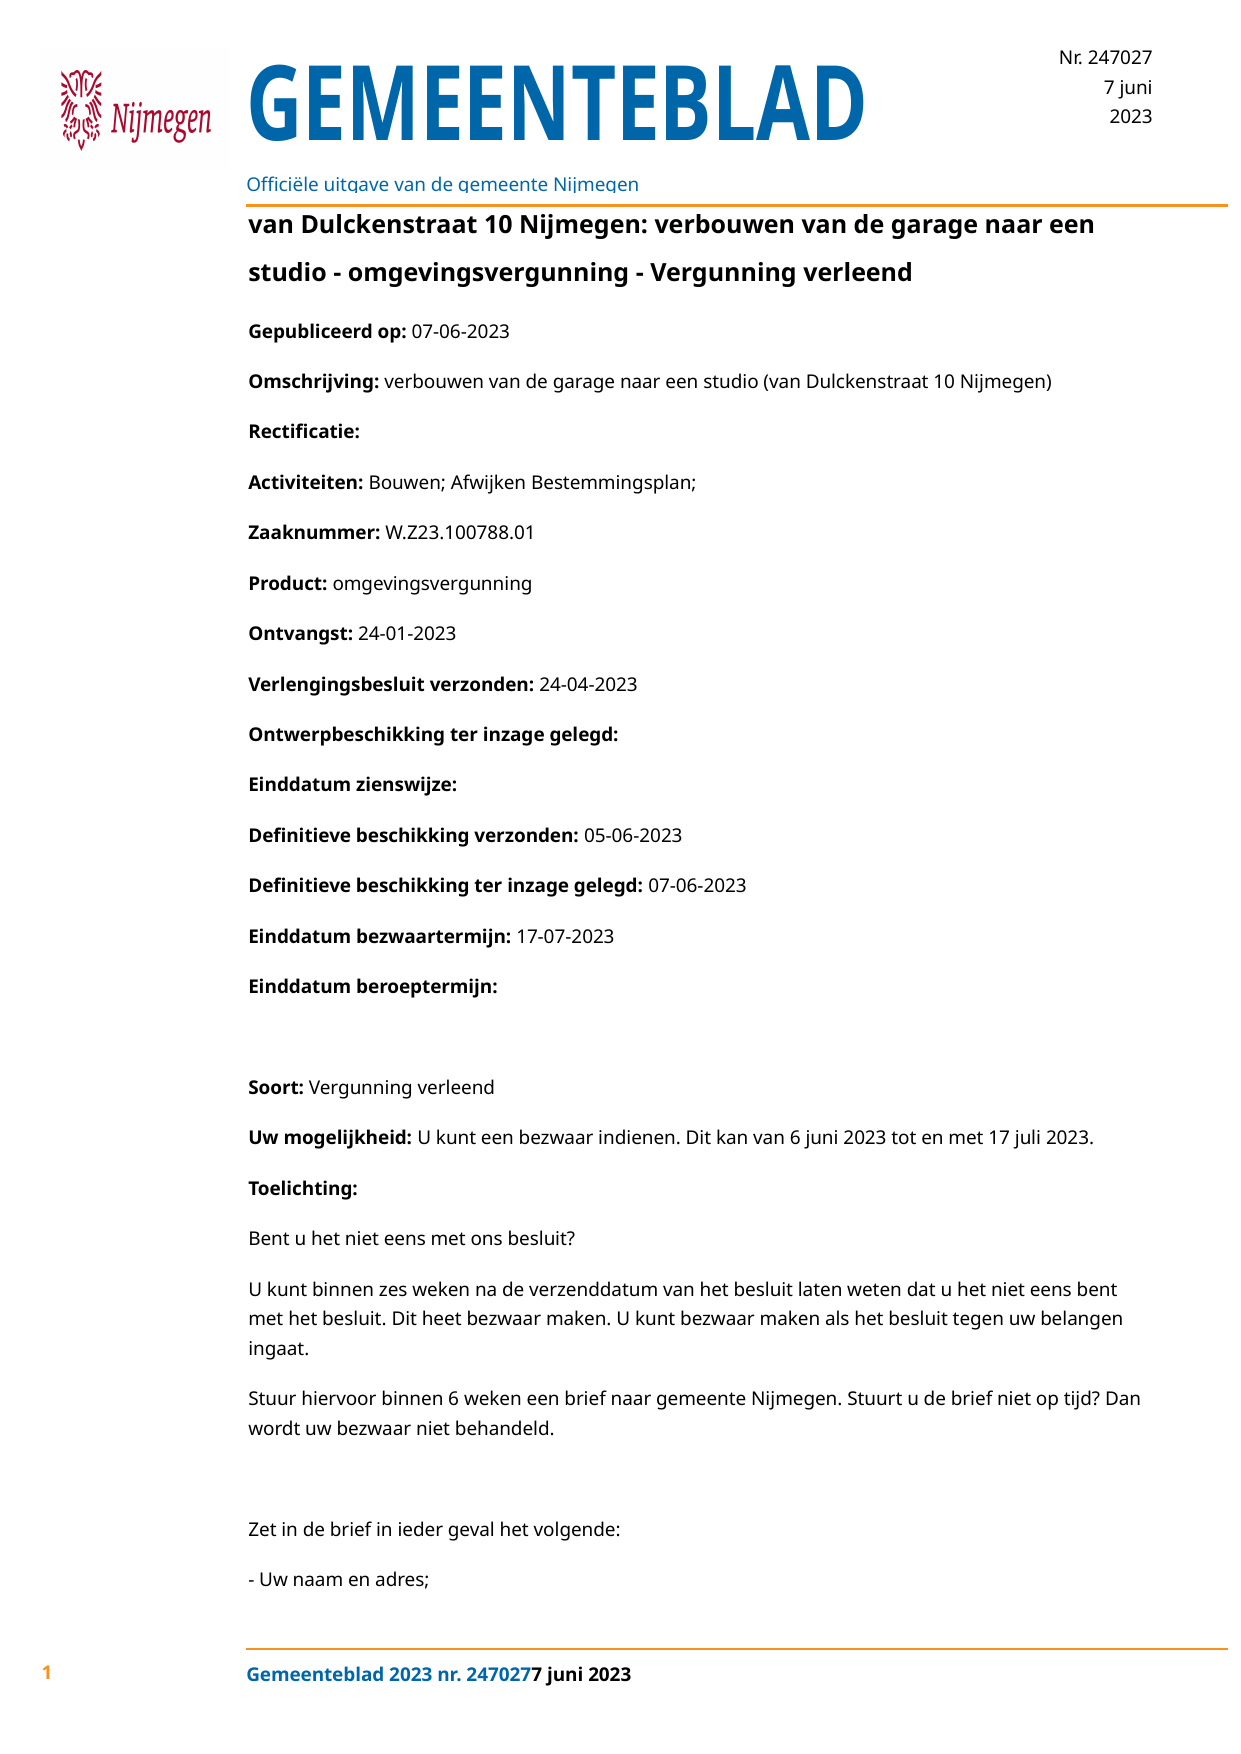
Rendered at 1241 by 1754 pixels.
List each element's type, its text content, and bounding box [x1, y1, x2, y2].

text Einddatum zienswijze: [248, 772, 1152, 797]
text Gepubliceerd op: 07-06-2023 [248, 318, 1152, 344]
text Activiteiten: Bouwen; Afwijken Bestemmingsplan; [248, 469, 1152, 495]
text Rectificatie: [248, 419, 1152, 444]
text Einddatum beroeptermijn: [248, 973, 1152, 999]
text Definitieve beschikking ter inzage gelegd: 07-06-2023 [248, 872, 1152, 898]
text Bent u het niet eens met ons besluit? [248, 1225, 1152, 1251]
text Ontwerpbeschikking ter inzage gelegd: [248, 721, 1152, 747]
text Verlengingsbesluit verzonden: 24-04-2023 [248, 671, 1152, 697]
text Ontvangst: 24-01-2023 [248, 620, 1152, 646]
text van Dulckenstraat 10 Nijmegen: verbouwen van de garage naar een studio - omgevingsvergunning - Vergunning verleend [248, 207, 1152, 288]
picture [41, 47, 231, 172]
text Definitieve beschikking verzonden: 05-06-2023 [248, 822, 1152, 848]
text Zet in de brief in ieder geval het volgende: [248, 1516, 1152, 1542]
text Soort: Vergunning verleend [248, 1074, 1152, 1100]
text Omschrijving: verbouwen van de garage naar een studio (van Dulckenstraat 10 Nijmegen) [248, 368, 1152, 394]
text Einddatum bezwaartermijn: 17-07-2023 [248, 923, 1152, 949]
text Stuur hiervoor binnen 6 weken een brief naar gemeente Nijmegen. Stuurt u de brief niet op tijd? Dan wordt uw bezwaar niet behandeld. [248, 1385, 1152, 1441]
text Toelichting: [248, 1175, 1152, 1201]
text U kunt binnen zes weken na de verzenddatum van het besluit laten weten dat u het niet eens bent met het besluit. Dit heet bezwaar maken. U kunt bezwaar maken als het besluit tegen uw belangen ingaat. [248, 1276, 1152, 1361]
text - Uw naam en adres; [248, 1566, 1152, 1592]
text Product: omgevingsvergunning [248, 570, 1152, 596]
text Uw mogelijkheid: U kunt een bezwaar indienen. Dit kan van 6 juni 2023 tot en met 17 juli 2023. [248, 1124, 1152, 1150]
text Zaaknummer: W.Z23.100788.01 [248, 519, 1152, 545]
